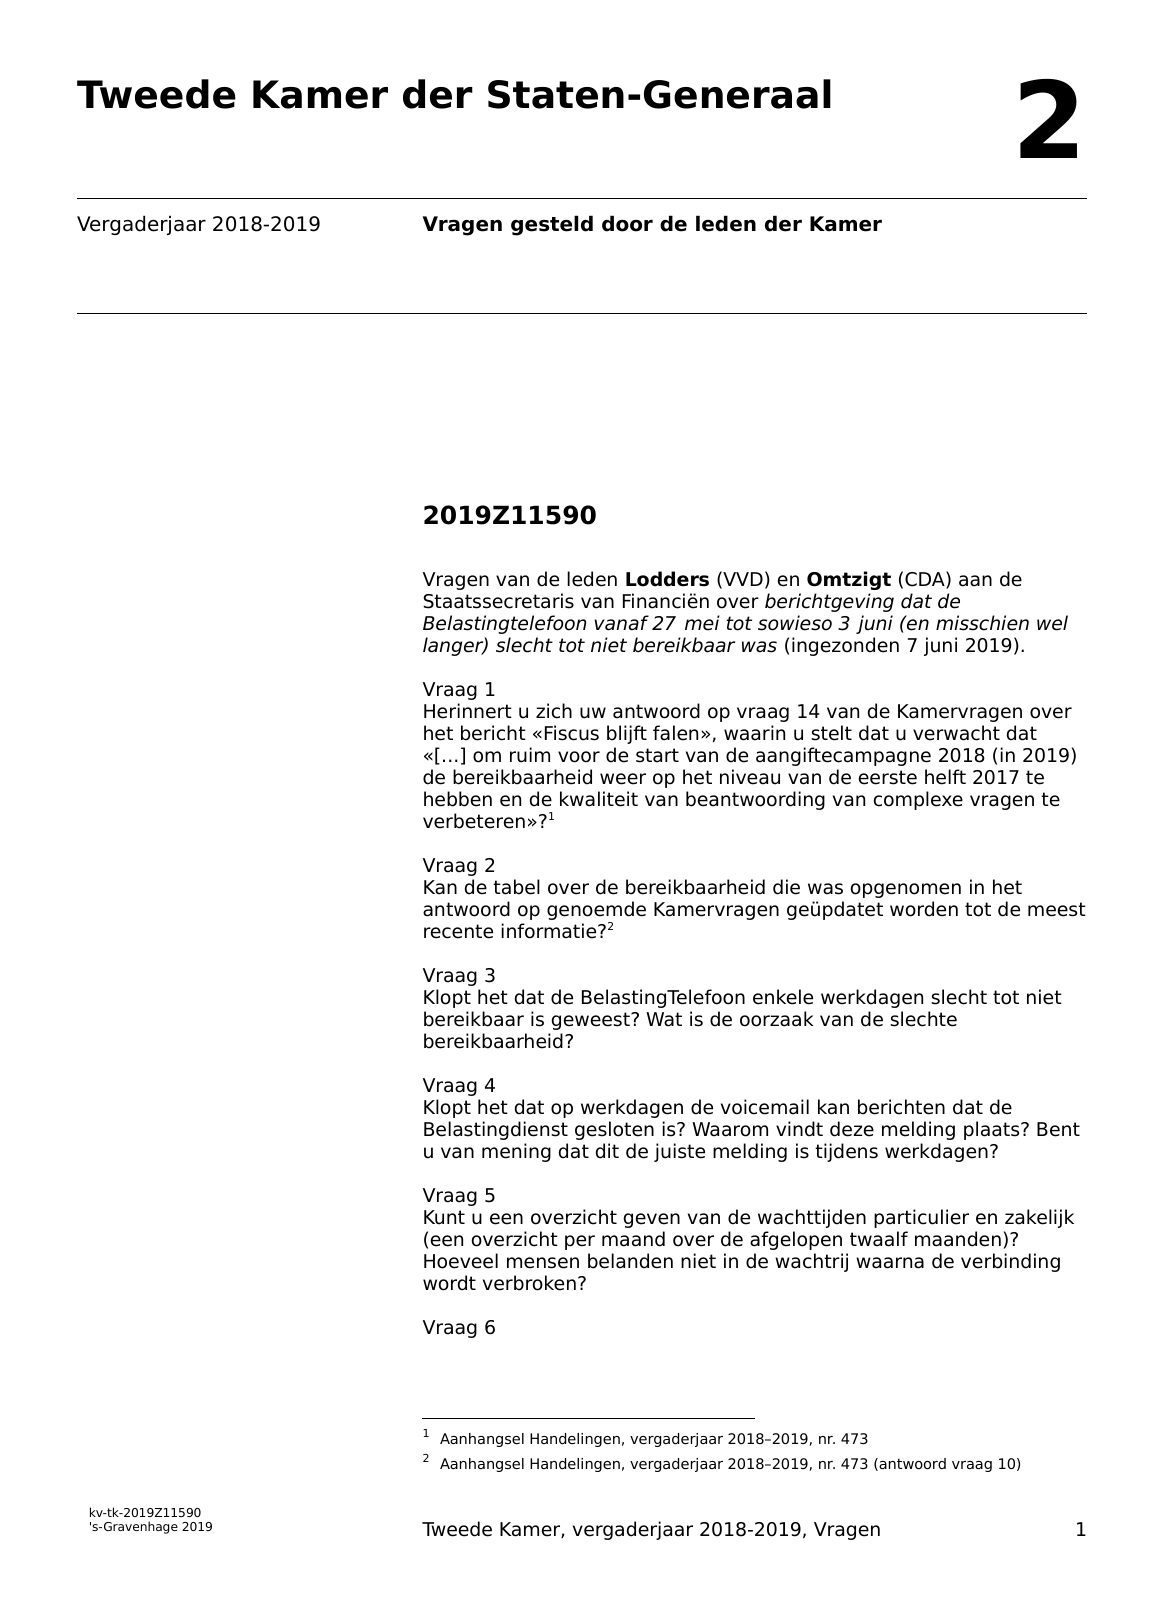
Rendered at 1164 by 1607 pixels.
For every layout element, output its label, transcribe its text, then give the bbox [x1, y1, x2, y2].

text Vraag 2 [422, 855, 1087, 877]
text Vragen van de leden Lodders (VVD) en Omtzigt (CDA) aan de Staatssecretaris van Financiën over berichtgeving dat de Belastingtelefoon vanaf 27 mei tot sowieso 3 juni (en misschien wel langer) slecht tot niet bereikbaar was (ingezonden 7 juni 2019). [422, 569, 1087, 657]
text Klopt het dat op werkdagen de voicemail kan berichten dat de Belastingdienst gesloten is? Waarom vindt deze melding plaats? Bent u van mening dat dit de juiste melding is tijdens werkdagen? [422, 1097, 1087, 1163]
text Aanhangsel Handelingen, vergaderjaar 2018–2019, nr. 473 [422, 1427, 1087, 1449]
text 's-Gravenhage 2019 [88, 1520, 323, 1534]
text Klopt het dat de BelastingTelefoon enkele werkdagen slecht tot niet bereikbaar is geweest? Wat is de oorzaak van de slechte bereikbaarheid? [422, 987, 1087, 1053]
text Vraag 1 [422, 679, 1087, 701]
table_header 2 [886, 59, 1087, 198]
table_cell Vragen gesteld door de leden der Kamer [422, 199, 1087, 313]
text Kunt u een overzicht geven van de wachttijden particulier en zakelijk (een overzicht per maand over de afgelopen twaalf maanden)? Hoeveel mensen belanden niet in de wachtrij waarna de verbinding wordt verbroken? [422, 1207, 1087, 1295]
text Vraag 6 [422, 1317, 1087, 1339]
text Kan de tabel over de bereikbaarheid die was opgenomen in het antwoord op genoemde Kamervragen geüpdatet worden tot de meest recente informatie? [422, 877, 1087, 943]
text 2019Z11590 [422, 501, 1087, 531]
text Vraag 4 [422, 1075, 1087, 1097]
text kv-tk-2019Z11590 [88, 1506, 323, 1520]
table_header Tweede Kamer der Staten-Generaal [77, 59, 886, 198]
text Herinnert u zich uw antwoord op vraag 14 van de Kamervragen over het bericht «Fiscus blijft falen», waarin u stelt dat u verwacht dat «[...] om ruim voor de start van de aangiftecampagne 2018 (in 2019) de bereikbaarheid weer op het niveau van de eerste helft 2017 te hebben en de kwaliteit van beantwoording van complexe vragen te verbeteren»? [422, 701, 1087, 833]
text Aanhangsel Handelingen, vergaderjaar 2018–2019, nr. 473 (antwoord vraag 10) [422, 1452, 1087, 1474]
text Vraag 5 [422, 1185, 1087, 1207]
table_cell Vergaderjaar 2018-2019 [77, 199, 422, 313]
text Vraag 3 [422, 965, 1087, 987]
